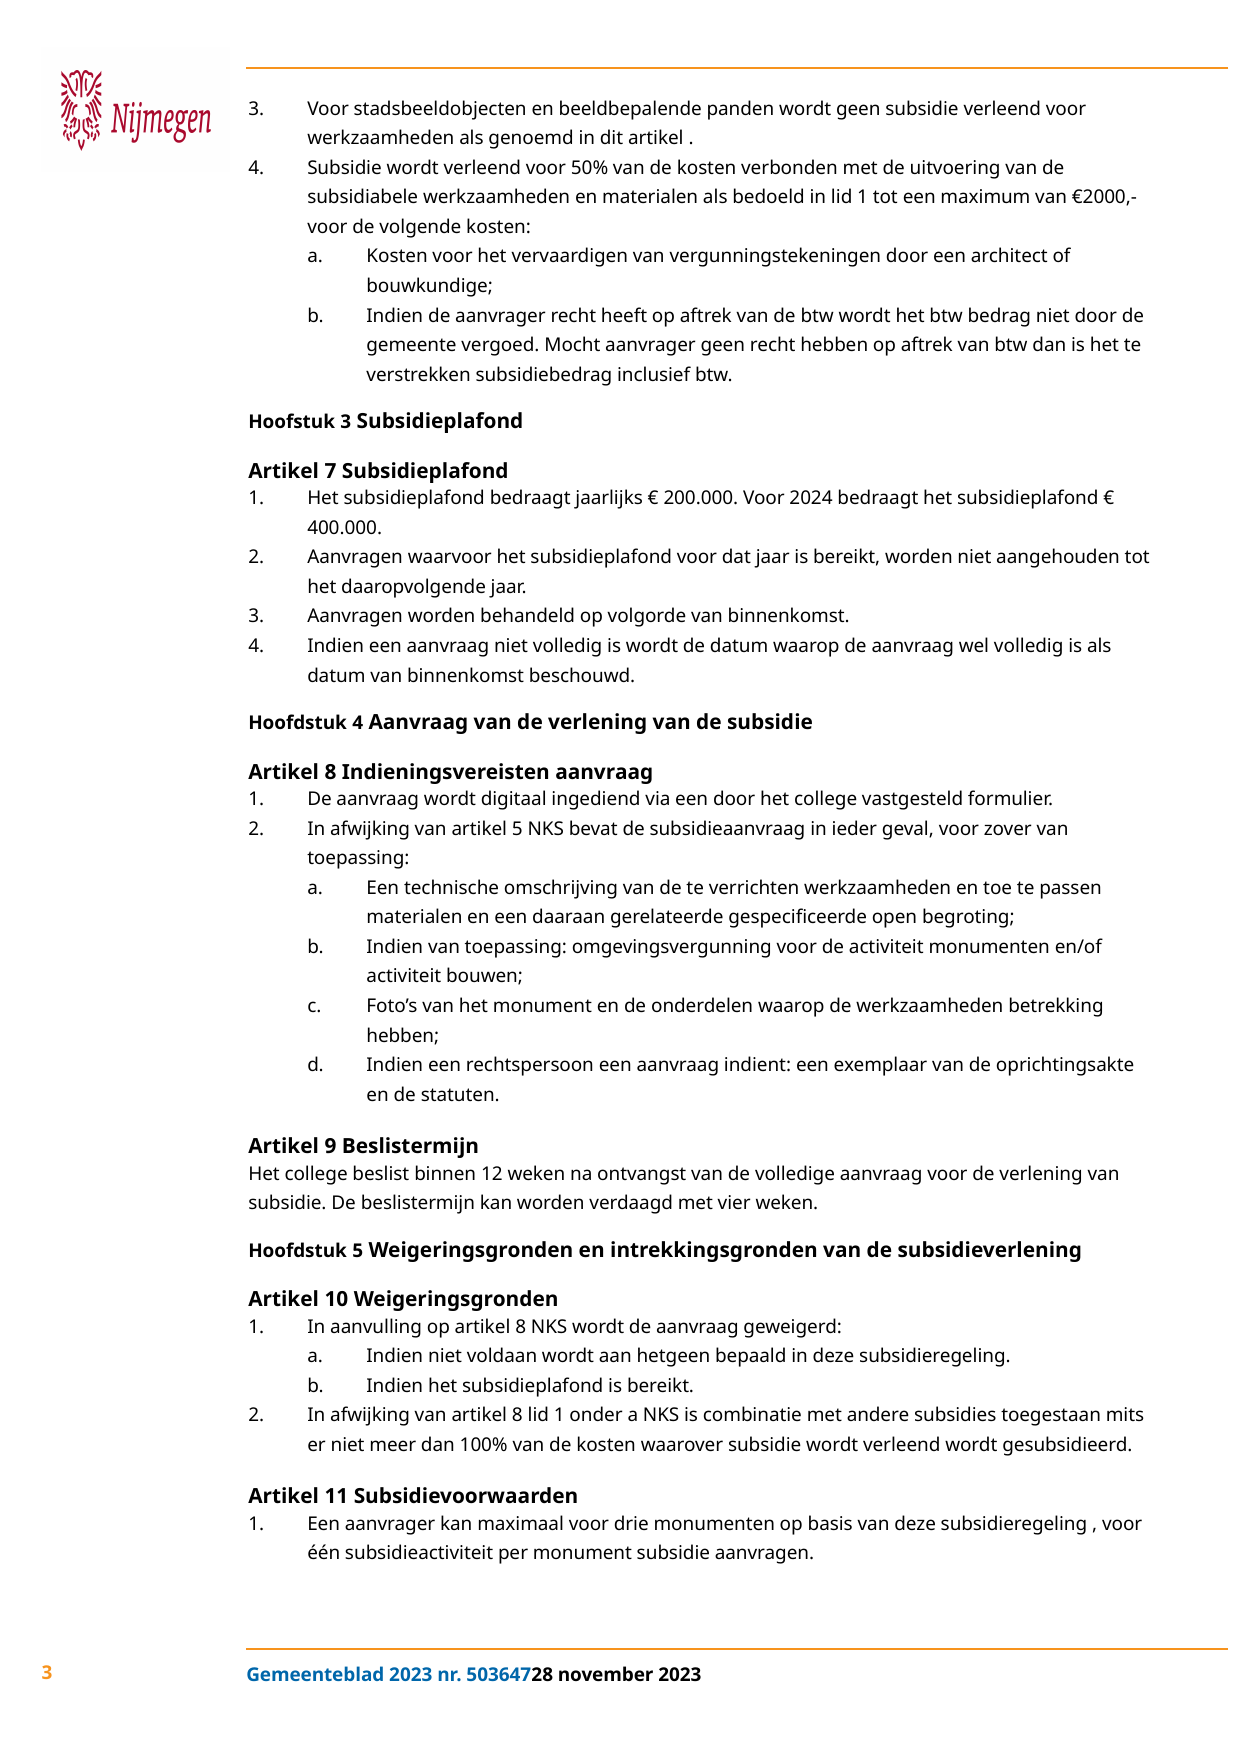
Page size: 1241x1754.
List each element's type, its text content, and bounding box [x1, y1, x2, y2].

text Artikel 9 Beslistermijn [248, 1131, 1152, 1160]
text Hoofstuk 3 Subsidieplafond [248, 407, 1152, 435]
list Aanvragen waarvoor het subsidieplafond voor dat jaar is bereikt, worden niet aangehouden tot het daaropvolgende jaar. [248, 543, 1152, 599]
list Het subsidieplafond bedraagt jaarlijks € 200.000. Voor 2024 bedraagt het subsidieplafond € 400.000. [248, 484, 1152, 540]
list Aanvragen worden behandeld op volgorde van binnenkomst. [248, 603, 1152, 628]
list Indien een aanvraag niet volledig is wordt de datum waarop de aanvraag wel volledig is als datum van binnenkomst beschouwd. [248, 632, 1152, 688]
list Indien niet voldaan wordt aan hetgeen bepaald in deze subsidieregeling. [307, 1342, 1152, 1368]
list De aanvraag wordt digitaal ingediend via een door het college vastgesteld formulier. [248, 785, 1152, 811]
picture [41, 47, 231, 172]
list In afwijking van artikel 8 lid 1 onder a NKS is combinatie met andere subsidies toegestaan mits er niet meer dan 100% van de kosten waarover subsidie wordt verleend wordt gesubsidieerd. [248, 1402, 1152, 1457]
text Artikel 7 Subsidieplafond [248, 456, 1152, 484]
list Een technische omschrijving van de te verrichten werkzaamheden en toe te passen materialen en een daaraan gerelateerde gespecificeerde open begroting; [307, 874, 1152, 929]
text Artikel 11 Subsidievoorwaarden [248, 1482, 1152, 1510]
text Het college beslist binnen 12 weken na ontvangst van de volledige aanvraag voor de verlening van subsidie. De beslistermijn kan worden verdaagd met vier weken. [248, 1160, 1152, 1215]
list Voor stadsbeeldobjecten en beeldbepalende panden wordt geen subsidie verleend voor werkzaamheden als genoemd in dit artikel . [248, 95, 1152, 150]
list Foto’s van het monument en de onderdelen waarop de werkzaamheden betrekking hebben; [307, 992, 1152, 1048]
list Indien een rechtspersoon een aanvraag indient: een exemplaar van de oprichtingsakte en de statuten. [307, 1051, 1152, 1107]
text Artikel 10 Weigeringsgronden [248, 1284, 1152, 1313]
text Hoofdstuk 4 Aanvraag van de verlening van de subsidie [248, 707, 1152, 736]
list Een aanvrager kan maximaal voor drie monumenten op basis van deze subsidieregeling , voor één subsidieactiviteit per monument subsidie aanvragen. [248, 1510, 1152, 1565]
list In afwijking van artikel 5 NKS bevat de subsidieaanvraag in ieder geval, voor zover van toepassing: [248, 815, 1152, 870]
list Indien het subsidieplafond is bereikt. [307, 1372, 1152, 1398]
list Kosten voor het vervaardigen van vergunningstekeningen door een architect of bouwkundige; [307, 243, 1152, 298]
list Indien van toepassing: omgevingsvergunning voor de activiteit monumenten en/of activiteit bouwen; [307, 933, 1152, 988]
list In aanvulling op artikel 8 NKS wordt de aanvraag geweigerd: [248, 1313, 1152, 1338]
list Indien de aanvrager recht heeft op aftrek van de btw wordt het btw bedrag niet door de gemeente vergoed. Mocht aanvrager geen recht hebben op aftrek van btw dan is het te verstrekken subsidiebedrag inclusief btw. [307, 302, 1152, 387]
list Subsidie wordt verleend voor 50% van de kosten verbonden met de uitvoering van de subsidiabele werkzaamheden en materialen als bedoeld in lid 1 tot een maximum van €2000,- voor de volgende kosten: [248, 154, 1152, 239]
text Artikel 8 Indieningsvereisten aanvraag [248, 757, 1152, 785]
text Hoofdstuk 5 Weigeringsgronden en intrekkingsgronden van de subsidieverlening [248, 1235, 1152, 1263]
